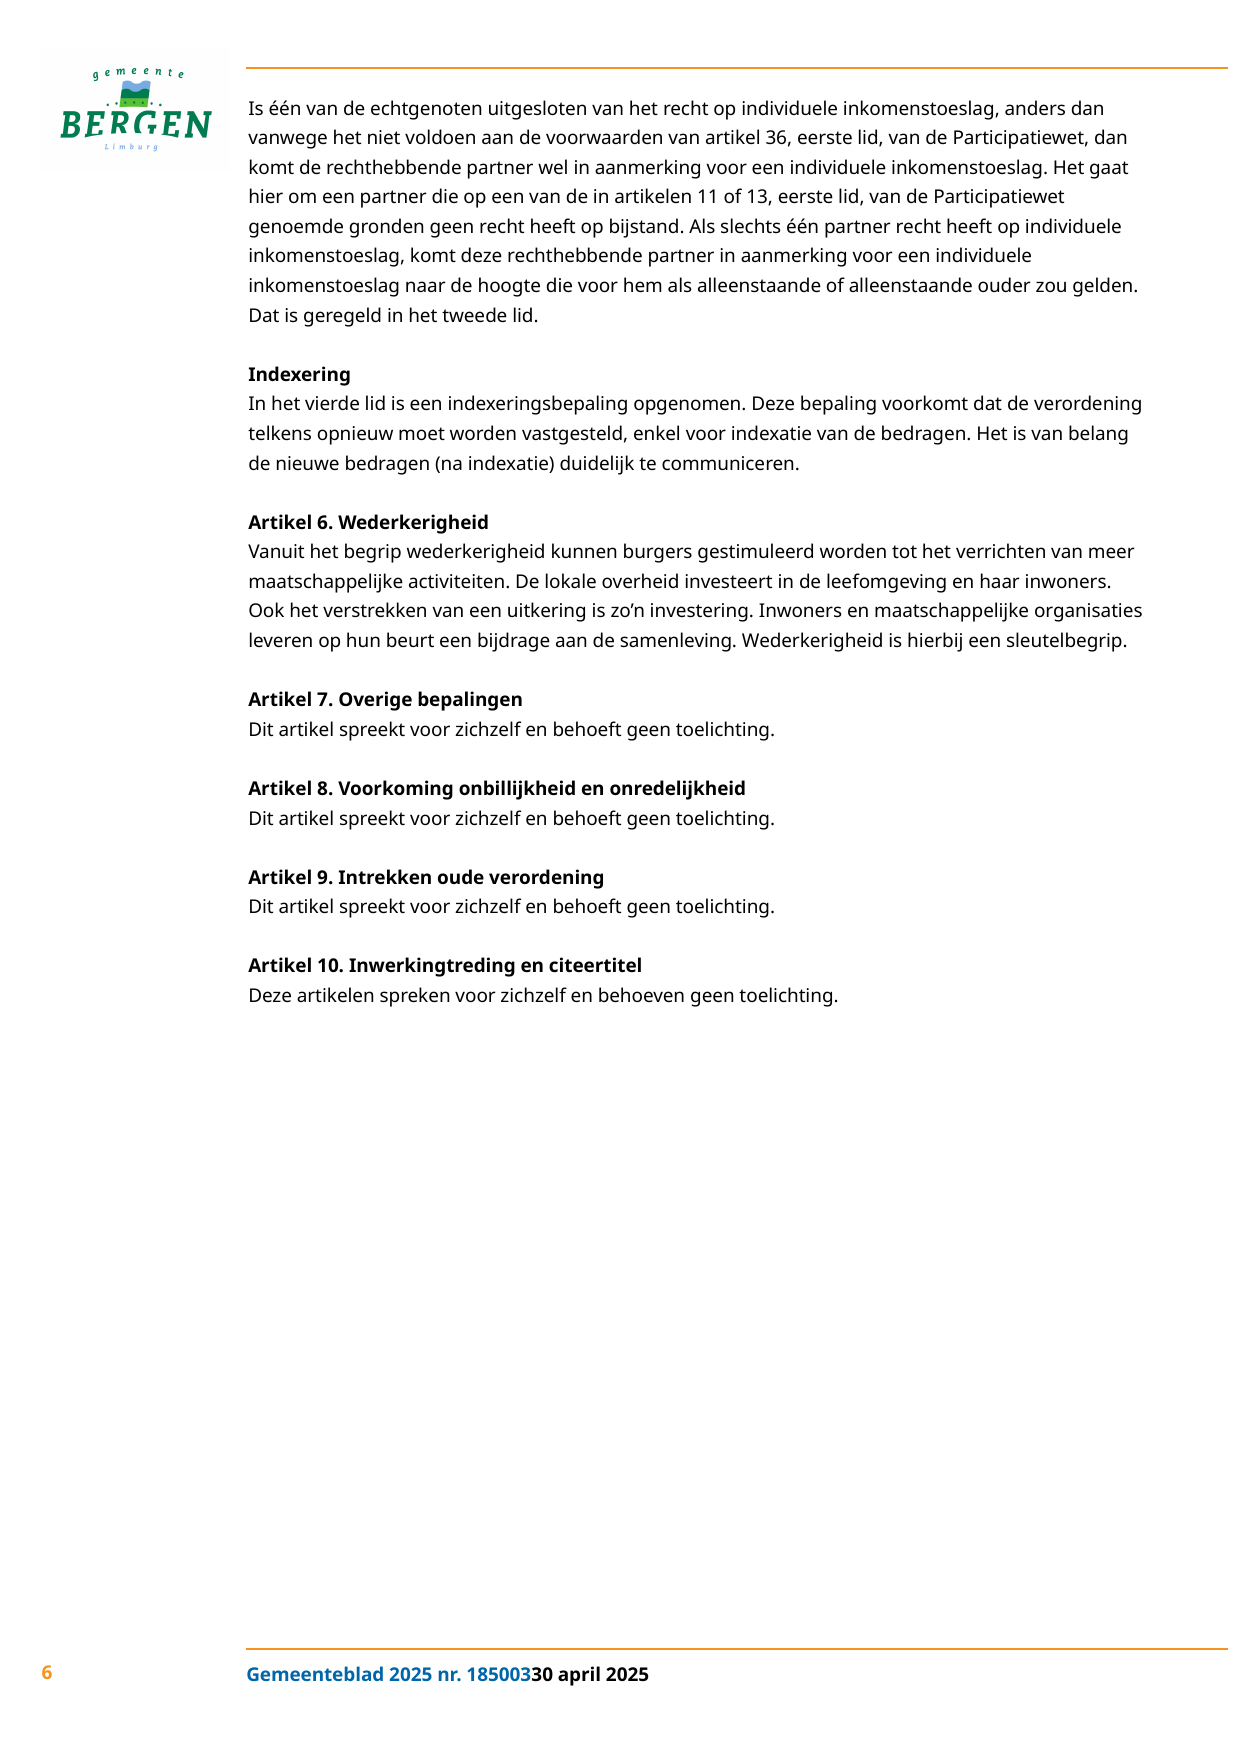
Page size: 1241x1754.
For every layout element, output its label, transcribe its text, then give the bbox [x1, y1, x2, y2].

text Dit artikel spreekt voor zichzelf en behoeft geen toelichting. [248, 716, 1152, 742]
text Is één van de echtgenoten uitgesloten van het recht op individuele inkomenstoeslag, anders dan vanwege het niet voldoen aan de voorwaarden van artikel 36, eerste lid, van de Participatiewet, dan komt de rechthebbende partner wel in aanmerking voor een individuele inkomenstoeslag. Het gaat hier om een partner die op een van de in artikelen 11 of 13, eerste lid, van de Participatiewet genoemde gronden geen recht heeft op bijstand. Als slechts één partner recht heeft op individuele inkomenstoeslag, komt deze rechthebbende partner in aanmerking voor een individuele inkomenstoeslag naar de hoogte die voor hem als alleenstaande of alleenstaande ouder zou gelden. Dat is geregeld in het tweede lid. [248, 95, 1152, 328]
text Dit artikel spreekt voor zichzelf en behoeft geen toelichting. [248, 805, 1152, 831]
text Vanuit het begrip wederkerigheid kunnen burgers gestimuleerd worden tot het verrichten van meer maatschappelijke activiteiten. De lokale overheid investeert in de leefomgeving en haar inwoners. Ook het verstrekken van een uitkering is zo’n investering. Inwoners en maatschappelijke organisaties leveren op hun beurt een bijdrage aan de samenleving. Wederkerigheid is hierbij een sleutelbegrip. [248, 538, 1152, 653]
text Artikel 7. Overige bepalingen [248, 686, 1152, 712]
text Dit artikel spreekt voor zichzelf en behoeft geen toelichting. [248, 893, 1152, 919]
text Indexering [248, 361, 1152, 387]
picture [41, 47, 231, 172]
text Artikel 9. Intrekken oude verordening [248, 864, 1152, 890]
text Artikel 8. Voorkoming onbillijkheid en onredelijkheid [248, 775, 1152, 801]
text In het vierde lid is een indexeringsbepaling opgenomen. Deze bepaling voorkomt dat de verordening telkens opnieuw moet worden vastgesteld, enkel voor indexatie van de bedragen. Het is van belang de nieuwe bedragen (na indexatie) duidelijk te communiceren. [248, 391, 1152, 476]
text Artikel 10. Inwerkingtreding en citeertitel [248, 953, 1152, 978]
text Artikel 6. Wederkerigheid [248, 509, 1152, 535]
text Deze artikelen spreken voor zichzelf en behoeven geen toelichting. [248, 982, 1152, 1008]
